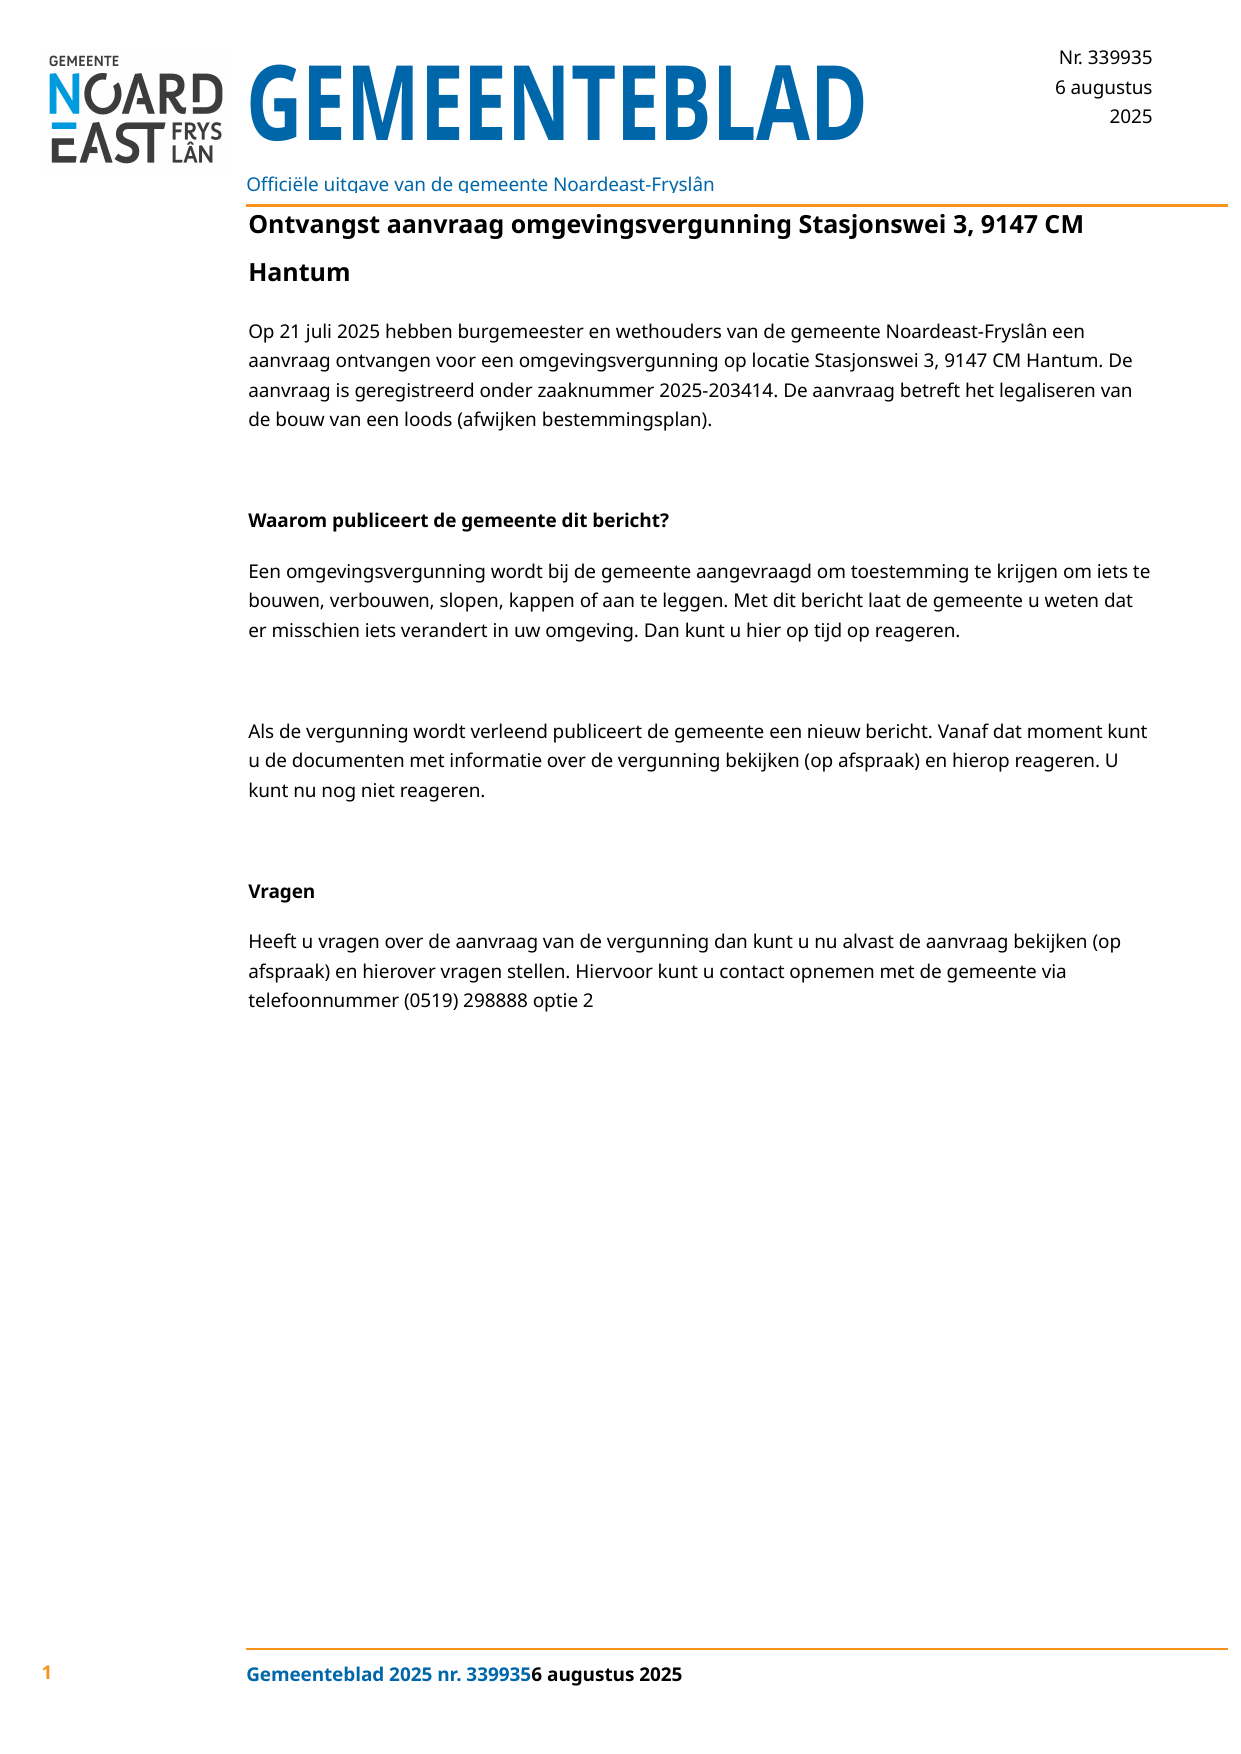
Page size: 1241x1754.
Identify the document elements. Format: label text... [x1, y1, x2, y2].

text Op 21 juli 2025 hebben burgemeester en wethouders van de gemeente Noardeast-Fryslân een aanvraag ontvangen voor een omgevingsvergunning op locatie Stasjonswei 3, 9147 CM Hantum. De aanvraag is geregistreerd onder zaaknummer 2025-203414. De aanvraag betreft het legaliseren van de bouw van een loods (afwijken bestemmingsplan). [248, 318, 1152, 432]
text Vragen [248, 878, 1152, 904]
text Waarom publiceert de gemeente dit bericht? [248, 507, 1152, 533]
text Een omgevingsvergunning wordt bij de gemeente aangevraagd om toestemming te krijgen om iets te bouwen, verbouwen, slopen, kappen of aan te leggen. Met dit bericht laat de gemeente u weten dat er misschien iets verandert in uw omgeving. Dan kunt u hier op tijd op reageren. [248, 558, 1152, 643]
text Ontvangst aanvraag omgevingsvergunning Stasjonswei 3, 9147 CM Hantum [248, 207, 1152, 288]
text Heeft u vragen over de aanvraag van de vergunning dan kunt u nu alvast de aanvraag bekijken (op afspraak) en hierover vragen stellen. Hiervoor kunt u contact opnemen met de gemeente via telefoonnummer (0519) 298888 optie 2 [248, 928, 1152, 1013]
text Als de vergunning wordt verleend publiceert de gemeente een nieuw bericht. Vanaf dat moment kunt u de documenten met informatie over de vergunning bekijken (op afspraak) en hierop reageren. U kunt nu nog niet reageren. [248, 718, 1152, 803]
picture [41, 47, 231, 172]
